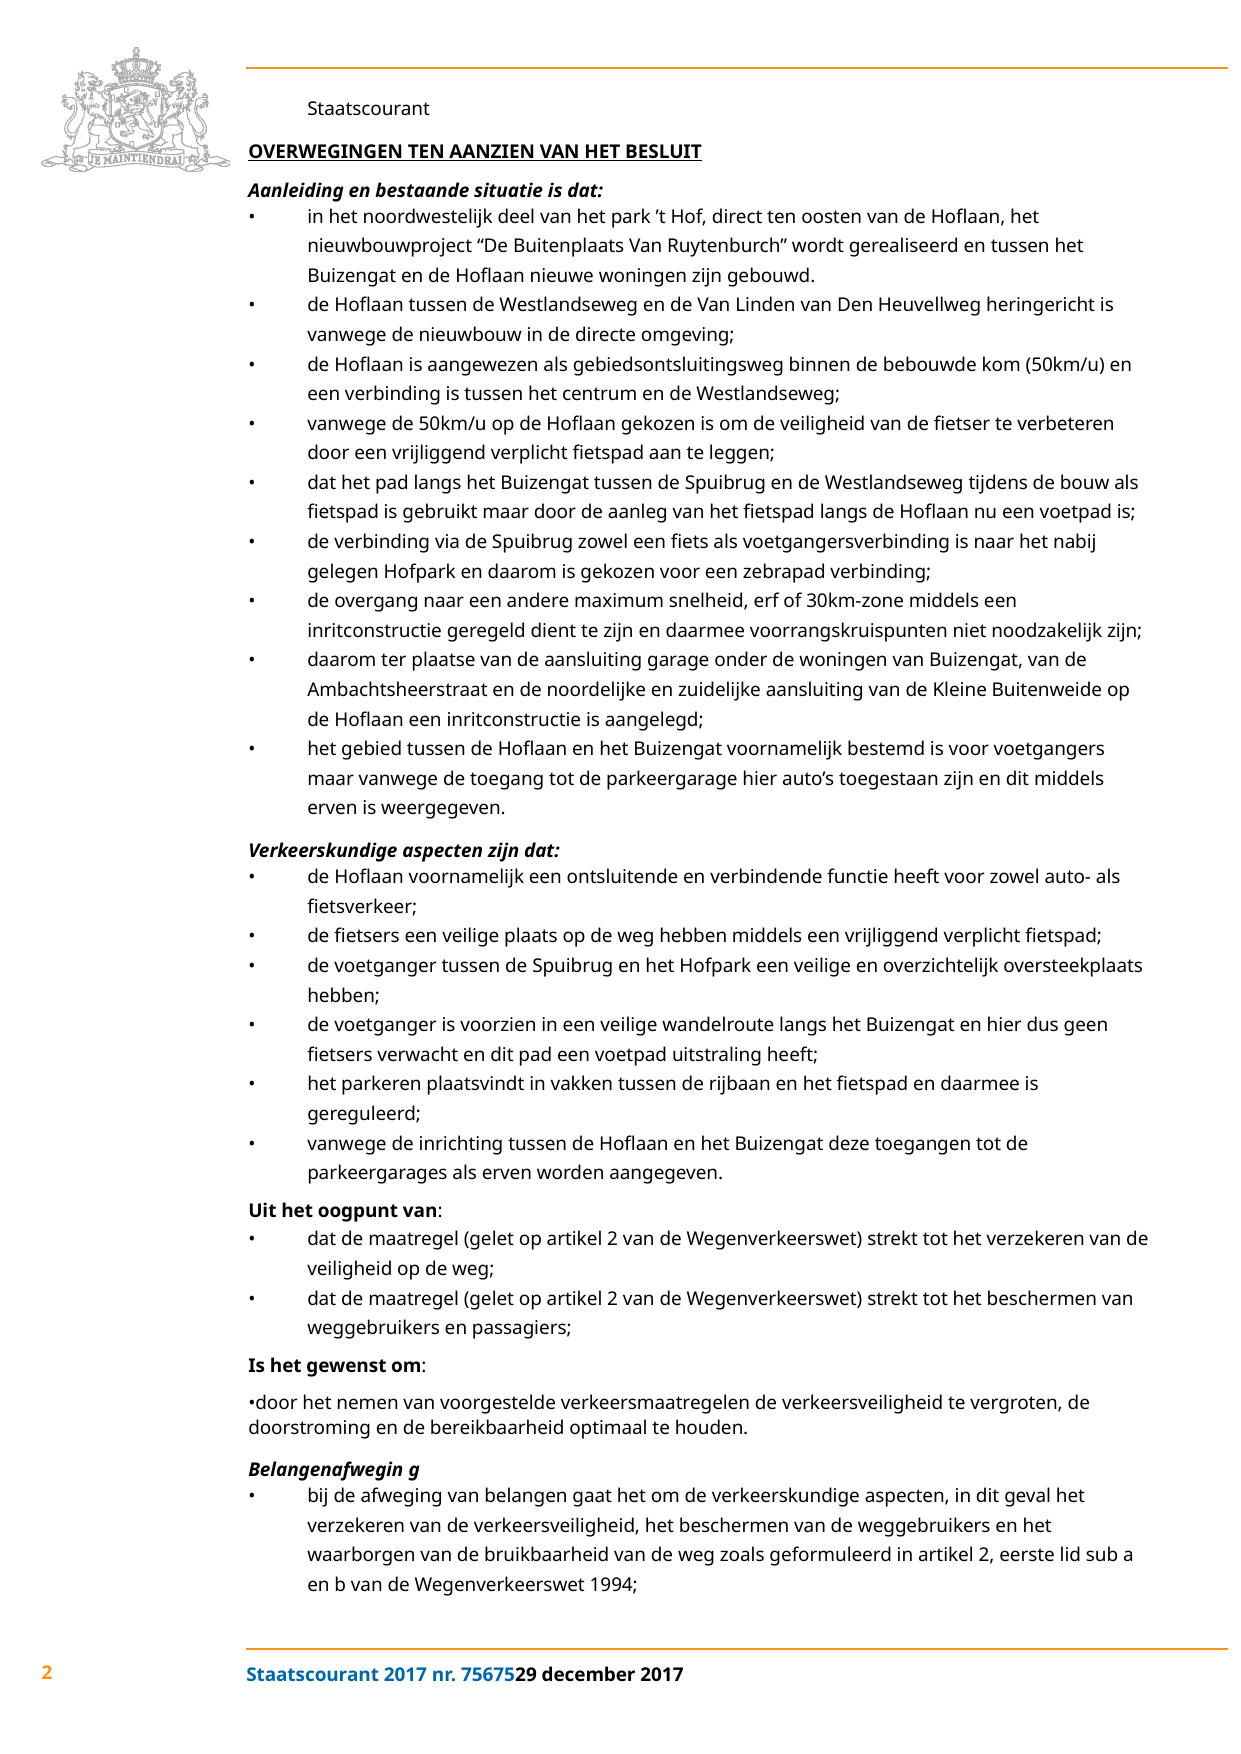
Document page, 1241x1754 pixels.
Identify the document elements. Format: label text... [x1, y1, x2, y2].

text Uit het oogpunt van: [248, 1197, 1152, 1223]
text OVERWEGINGEN TEN AANZIEN VAN HET BESLUIT [248, 138, 1152, 164]
list bij de afweging van belangen gaat het om de verkeerskundige aspecten, in dit geval het verzekeren van de verkeersveiligheid, het beschermen van de weggebruikers en het waarborgen van de bruikbaarheid van de weg zoals geformuleerd in artikel 2, eerste lid sub a en b van de Wegenverkeerswet 1994; [248, 1482, 1152, 1597]
text Belangenafwegin g [248, 1456, 1152, 1482]
picture [41, 47, 231, 172]
list het gebied tussen de Hoflaan en het Buizengat voornamelijk bestemd is voor voetgangers maar vanwege de toegang tot de parkeergarage hier auto’s toegestaan zijn en dit middels erven is weergegeven. [248, 735, 1152, 820]
list de fietsers een veilige plaats op de weg hebben middels een vrijliggend verplicht fietspad; [248, 923, 1152, 948]
list de voetganger tussen de Spuibrug en het Hofpark een veilige en overzichtelijk oversteekplaats hebben; [248, 952, 1152, 1007]
list de Hoflaan tussen de Westlandseweg en de Van Linden van Den Heuvellweg heringericht is vanwege de nieuwbouw in de directe omgeving; [248, 292, 1152, 347]
text Is het gewenst om: [248, 1352, 1152, 1378]
list vanwege de 50km/u op de Hoflaan gekozen is om de veiligheid van de fietser te verbeteren door een vrijliggend verplicht fietspad aan te leggen; [248, 410, 1152, 465]
text Aanleiding en bestaande situatie is dat: [248, 177, 1152, 203]
list het parkeren plaatsvindt in vakken tussen de rijbaan en het fietspad en daarmee is gereguleerd; [248, 1071, 1152, 1126]
list dat de maatregel (gelet op artikel 2 van de Wegenverkeerswet) strekt tot het beschermen van weggebruikers en passagiers; [248, 1285, 1152, 1340]
list daarom ter plaatse van de aansluiting garage onder de woningen van Buizengat, van de Ambachtsheerstraat en de noordelijke en zuidelijke aansluiting van de Kleine Buitenweide op de Hoflaan een inritconstructie is aangelegd; [248, 647, 1152, 732]
list de Hoflaan is aangewezen als gebiedsontsluitingsweg binnen de bebouwde kom (50km/u) en een verbinding is tussen het centrum en de Westlandseweg; [248, 351, 1152, 406]
list in het noordwestelijk deel van het park ’t Hof, direct ten oosten van de Hoflaan, het nieuwbouwproject “De Buitenplaats Van Ruytenburch” wordt gerealiseerd en tussen het Buizengat en de Hoflaan nieuwe woningen zijn gebouwd. [248, 203, 1152, 288]
list de Hoflaan voornamelijk een ontsluitende en verbindende functie heeft voor zowel auto- als fietsverkeer; [248, 863, 1152, 919]
list de overgang naar een andere maximum snelheid, erf of 30km-zone middels een inritconstructie geregeld dient te zijn en daarmee voorrangskruispunten niet noodzakelijk zijn; [248, 587, 1152, 643]
list Staatscourant [248, 95, 1152, 121]
list dat de maatregel (gelet op artikel 2 van de Wegenverkeerswet) strekt tot het verzekeren van de veiligheid op de weg; [248, 1226, 1152, 1281]
list dat het pad langs het Buizengat tussen de Spuibrug en de Westlandseweg tijdens de bouw als fietspad is gebruikt maar door de aanleg van het fietspad langs de Hoflaan nu een voetpad is; [248, 469, 1152, 524]
text •door het nemen van voorgestelde verkeersmaatregelen de verkeersveiligheid te vergroten, de doorstroming en de bereikbaarheid optimaal te houden. [248, 1389, 1152, 1440]
list de voetganger is voorzien in een veilige wandelroute langs het Buizengat en hier dus geen fietsers verwacht en dit pad een voetpad uitstraling heeft; [248, 1011, 1152, 1067]
list vanwege de inrichting tussen de Hoflaan en het Buizengat deze toegangen tot de parkeergarages als erven worden aangegeven. [248, 1130, 1152, 1185]
text Verkeerskundige aspecten zijn dat: [248, 838, 1152, 863]
list de verbinding via de Spuibrug zowel een fiets als voetgangersverbinding is naar het nabij gelegen Hofpark en daarom is gekozen voor een zebrapad verbinding; [248, 528, 1152, 584]
